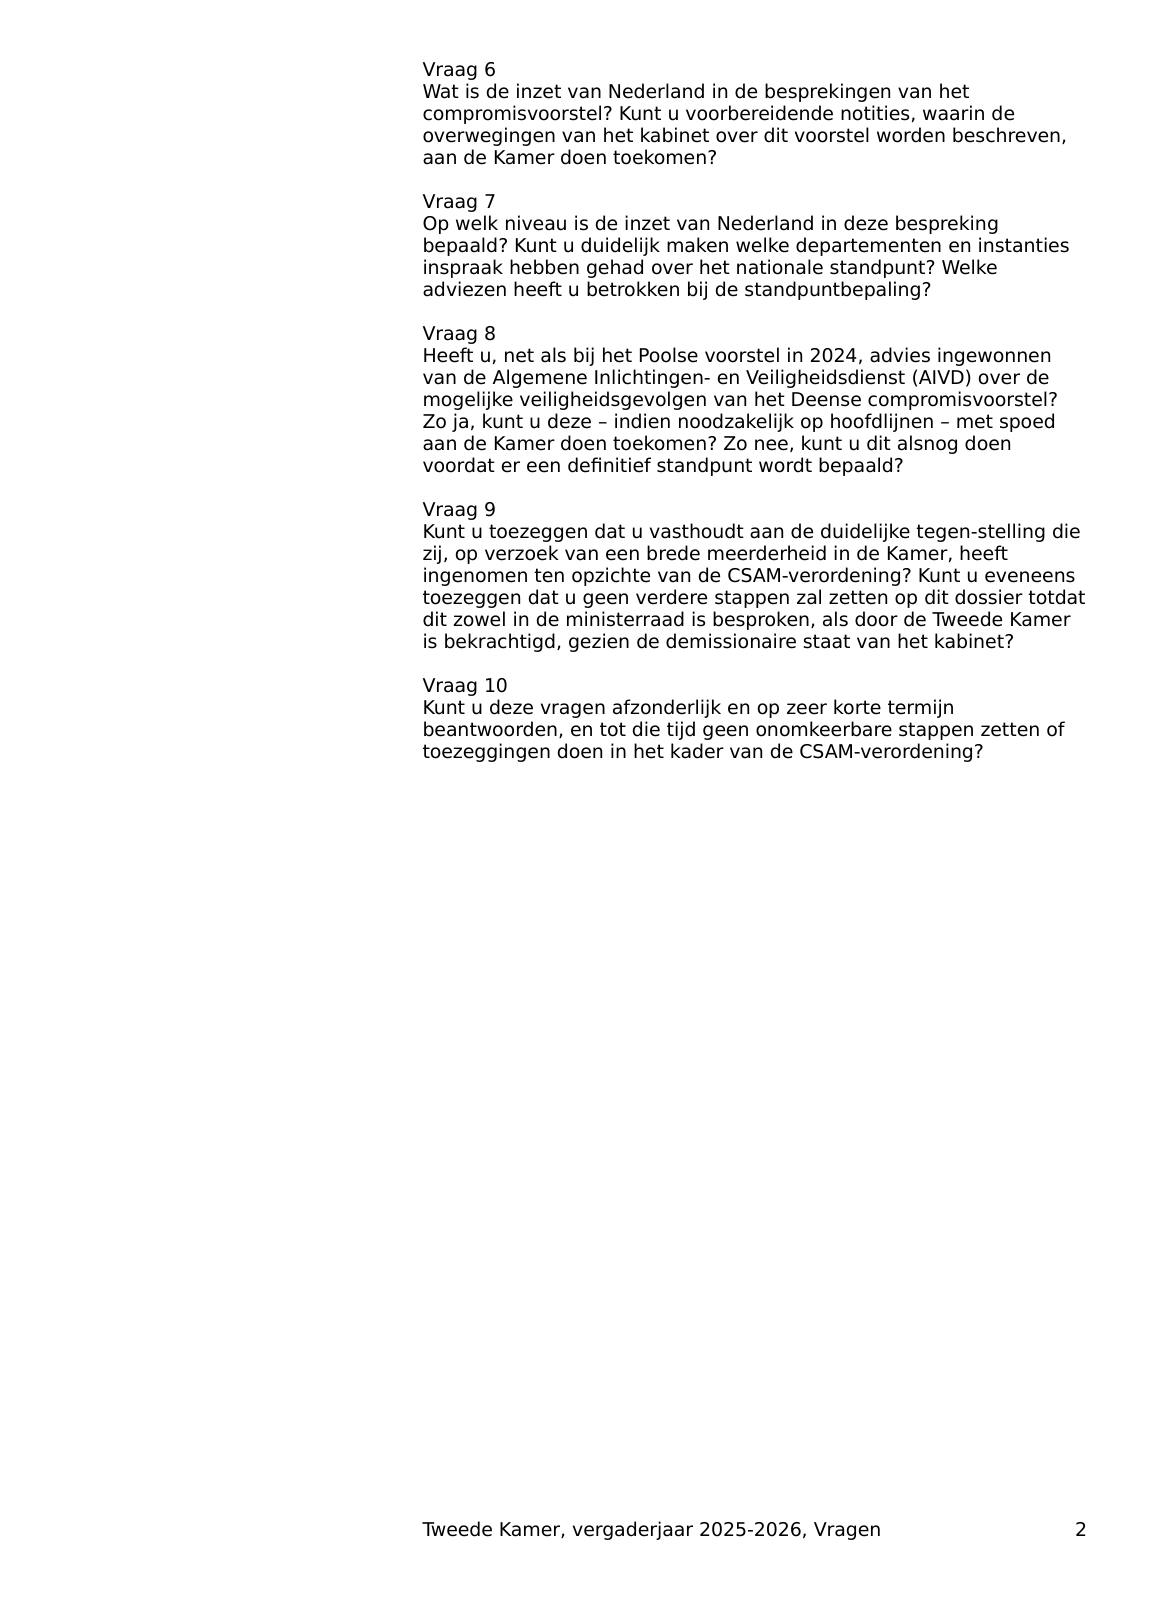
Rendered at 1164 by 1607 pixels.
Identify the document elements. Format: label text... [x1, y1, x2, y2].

text Kunt u deze vragen afzonderlijk en op zeer korte termijn beantwoorden, en tot die tijd geen onomkeerbare stappen zetten of toezeggingen doen in het kader van de CSAM-verordening? [422, 697, 1087, 763]
text Vraag 6 [422, 59, 1087, 81]
text Vraag 7 [422, 191, 1087, 213]
text Vraag 9 [422, 499, 1087, 521]
text Wat is de inzet van Nederland in de besprekingen van het compromisvoorstel? Kunt u voorbereidende notities, waarin de overwegingen van het kabinet over dit voorstel worden beschreven, aan de Kamer doen toekomen? [422, 81, 1087, 169]
text Op welk niveau is de inzet van Nederland in deze bespreking bepaald? Kunt u duidelijk maken welke departementen en instanties inspraak hebben gehad over het nationale standpunt? Welke adviezen heeft u betrokken bij de standpuntbepaling? [422, 213, 1087, 301]
text Vraag 10 [422, 675, 1087, 697]
text Kunt u toezeggen dat u vasthoudt aan de duidelijke tegen-stelling die zij, op verzoek van een brede meerderheid in de Kamer, heeft ingenomen ten opzichte van de CSAM-verordening? Kunt u eveneens toezeggen dat u geen verdere stappen zal zetten op dit dossier totdat dit zowel in de ministerraad is besproken, als door de Tweede Kamer is bekrachtigd, gezien de demissionaire staat van het kabinet? [422, 521, 1087, 653]
text Heeft u, net als bij het Poolse voorstel in 2024, advies ingewonnen van de Algemene Inlichtingen- en Veiligheidsdienst (AIVD) over de mogelijke veiligheidsgevolgen van het Deense compromisvoorstel? Zo ja, kunt u deze – indien noodzakelijk op hoofdlijnen – met spoed aan de Kamer doen toekomen? Zo nee, kunt u dit alsnog doen voordat er een definitief standpunt wordt bepaald? [422, 345, 1087, 477]
text Vraag 8 [422, 323, 1087, 345]
